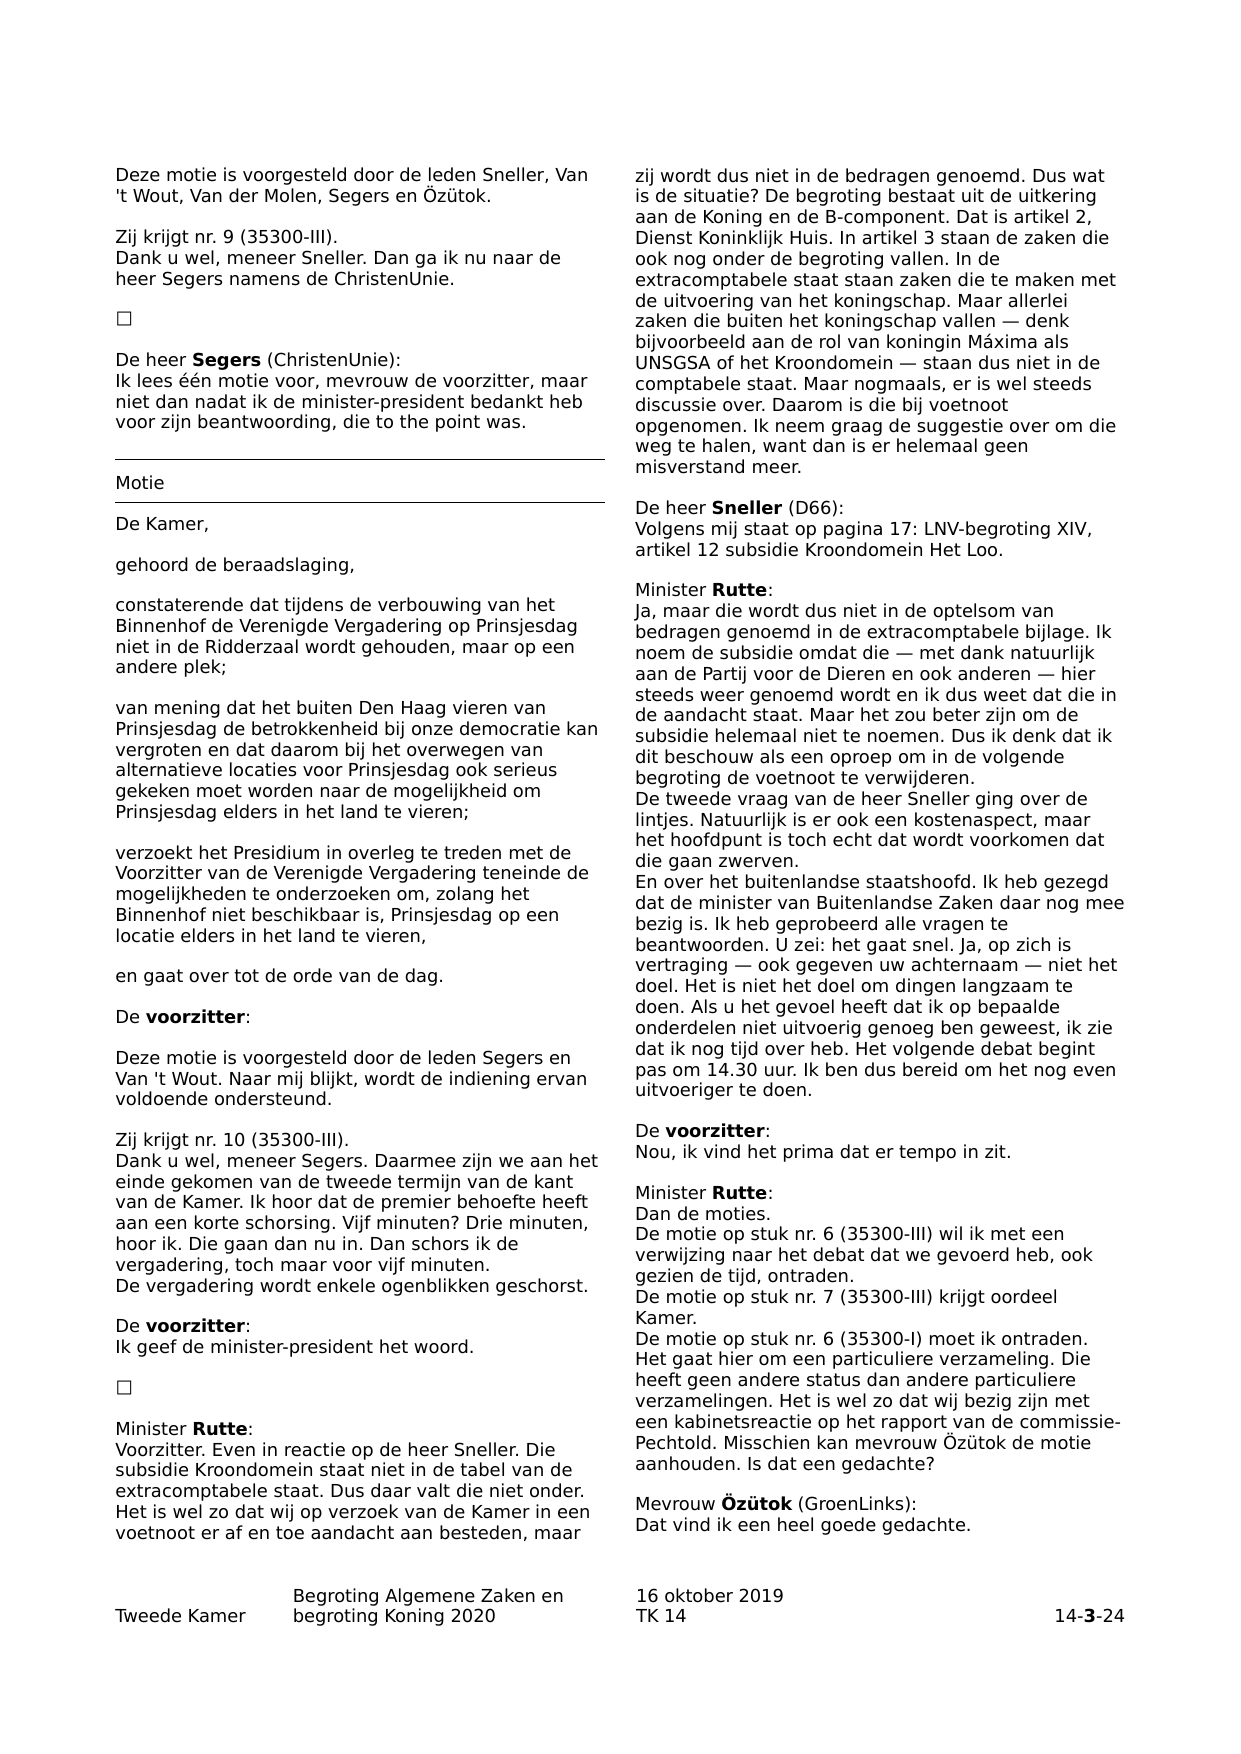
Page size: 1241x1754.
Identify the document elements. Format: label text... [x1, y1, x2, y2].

text Deze motie is voorgesteld door de leden Sneller, Van 't Wout, Van der Molen, Segers en Özütok. [115, 165, 605, 207]
text De motie op stuk nr. 6 (35300-III) wil ik met een verwijzing naar het debat dat we gevoerd heb, ook gezien de tijd, ontraden. [635, 1224, 1125, 1287]
text De motie op stuk nr. 7 (35300-III) krijgt oordeel Kamer. [635, 1287, 1125, 1328]
text Mevrouw Özütok (GroenLinks): [635, 1494, 1125, 1515]
text van mening dat het buiten Den Haag vieren van Prinsjesdag de betrokkenheid bij onze democratie kan vergroten en dat daarom bij het overwegen van alternatieve locaties voor Prinsjesdag ook serieus gekeken moet worden naar de mogelijkheid om Prinsjesdag elders in het land te vieren; [115, 698, 605, 822]
text verzoekt het Presidium in overleg te treden met de Voorzitter van de Verenigde Vergadering teneinde de mogelijkheden te onderzoeken om, zolang het Binnenhof niet beschikbaar is, Prinsjesdag op een locatie elders in het land te vieren, [115, 842, 605, 946]
text Minister Rutte: [635, 1182, 1125, 1203]
text De tweede vraag van de heer Sneller ging over de lintjes. Natuurlijk is er ook een kostenaspect, maar het hoofdpunt is toch echt dat wordt voorkomen dat die gaan zwerven. [635, 788, 1125, 872]
text constaterende dat tijdens de verbouwing van het Binnenhof de Verenigde Vergadering op Prinsjesdag niet in de Ridderzaal wordt gehouden, maar op een andere plek; [115, 595, 605, 678]
text Ik geef de minister-president het woord. [115, 1337, 605, 1358]
text De vergadering wordt enkele ogenblikken geschorst. [115, 1276, 605, 1296]
text Voorzitter. Even in reactie op de heer Sneller. Die subsidie Kroondomein staat niet in de tabel van de extracomptabele staat. Dus daar valt die niet onder. Het is wel zo dat wij op verzoek van de Kamer in een voetnoot er af en toe aandacht aan besteden, maar [115, 1439, 605, 1543]
text Motie [115, 473, 605, 494]
text Volgens mij staat op pagina 17: LNV-begroting XIV, artikel 12 subsidie Kroondomein Het Loo. [635, 518, 1125, 560]
text gehoord de beraadslaging, [115, 554, 605, 575]
text en gaat over tot de orde van de dag. [115, 966, 605, 987]
text De heer Sneller (D66): [635, 498, 1125, 518]
text Minister Rutte: [115, 1419, 605, 1439]
text Dan de moties. [635, 1203, 1125, 1224]
text Deze motie is voorgesteld door de leden Segers en Van 't Wout. Naar mij blijkt, wordt de indiening ervan voldoende ondersteund. [115, 1048, 605, 1110]
text zij wordt dus niet in de bedragen genoemd. Dus wat is de situatie? De begroting bestaat uit de uitkering aan de Koning en de B-component. Dat is artikel 2, Dienst Koninklijk Huis. In artikel 3 staan de zaken die ook nog onder de begroting vallen. In de extracomptabele staat staan zaken die te maken met de uitvoering van het koningschap. Maar allerlei zaken die buiten het koningschap vallen — denk bijvoorbeeld aan de rol van koningin Máxima als UNSGSA of het Kroondomein — staan dus niet in de comptabele staat. Maar nogmaals, er is wel steeds discussie over. Daarom is die bij voetnoot opgenomen. Ik neem graag de suggestie over om die weg te halen, want dan is er helemaal geen misverstand meer. [635, 165, 1125, 478]
text Dat vind ik een heel goede gedachte. [635, 1515, 1125, 1536]
text Dank u wel, meneer Segers. Daarmee zijn we aan het einde gekomen van de tweede termijn van de kant van de Kamer. Ik hoor dat de premier behoefte heeft aan een korte schorsing. Vijf minuten? Drie minuten, hoor ik. Die gaan dan nu in. Dan schors ik de vergadering, toch maar voor vijf minuten. [115, 1151, 605, 1276]
text Minister Rutte: [635, 580, 1125, 601]
text De Kamer, [115, 514, 605, 534]
text ⬜ [115, 309, 605, 330]
text Ja, maar die wordt dus niet in de optelsom van bedragen genoemd in de extracomptabele bijlage. Ik noem de subsidie omdat die — met dank natuurlijk aan de Partij voor de Dieren en ook anderen — hier steeds weer genoemd wordt en ik dus weet dat die in de aandacht staat. Maar het zou beter zijn om de subsidie helemaal niet te noemen. Dus ik denk dat ik dit beschouw als een oproep om in de volgende begroting de voetnoot te verwijderen. [635, 601, 1125, 788]
text De heer Segers (ChristenUnie): [115, 350, 605, 371]
text Zij krijgt nr. 10 (35300-III). [115, 1130, 605, 1151]
text De voorzitter: [635, 1121, 1125, 1142]
text En over het buitenlandse staatshoofd. Ik heb gezegd dat de minister van Buitenlandse Zaken daar nog mee bezig is. Ik heb geprobeerd alle vragen te beantwoorden. U zei: het gaat snel. Ja, op zich is vertraging — ook gegeven uw achternaam — niet het doel. Het is niet het doel om dingen langzaam te doen. Als u het gevoel heeft dat ik op bepaalde onderdelen niet uitvoerig genoeg ben geweest, ik zie dat ik nog tijd over heb. Het volgende debat begint pas om 14.30 uur. Ik ben dus bereid om het nog even uitvoeriger te doen. [635, 872, 1125, 1101]
text ⬜ [115, 1378, 605, 1399]
text Nou, ik vind het prima dat er tempo in zit. [635, 1142, 1125, 1162]
text Ik lees één motie voor, mevrouw de voorzitter, maar niet dan nadat ik de minister-president bedankt heb voor zijn beantwoording, die to the point was. [115, 371, 605, 433]
text Zij krijgt nr. 9 (35300-III). [115, 227, 605, 247]
text De motie op stuk nr. 6 (35300-I) moet ik ontraden. Het gaat hier om een particuliere verzameling. Die heeft geen andere status dan andere particuliere verzamelingen. Het is wel zo dat wij bezig zijn met een kabinetsreactie op het rapport van de commissie-Pechtold. Misschien kan mevrouw Özütok de motie aanhouden. Is dat een gedachte? [635, 1328, 1125, 1474]
text De voorzitter: [115, 1007, 605, 1028]
text Dank u wel, meneer Sneller. Dan ga ik nu naar de heer Segers namens de ChristenUnie. [115, 247, 605, 289]
text De voorzitter: [115, 1316, 605, 1337]
